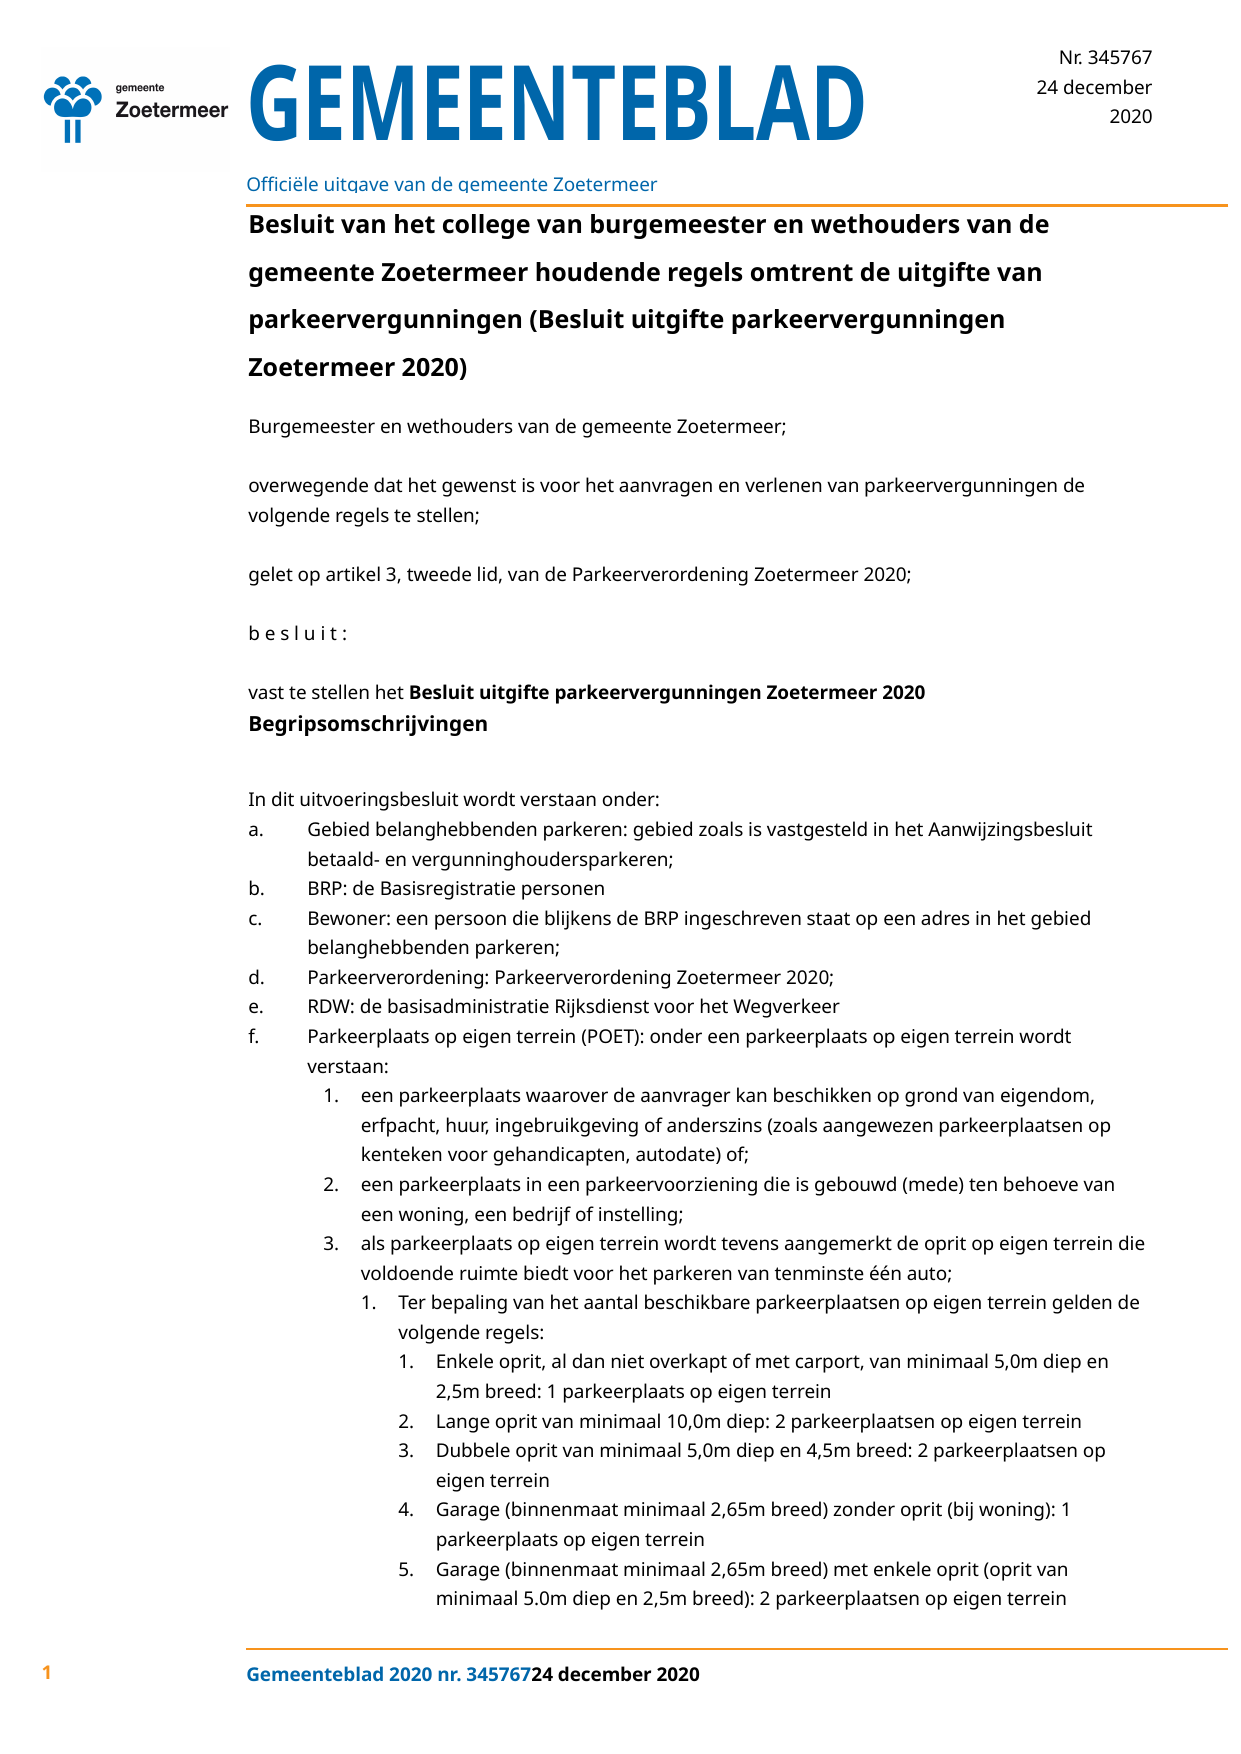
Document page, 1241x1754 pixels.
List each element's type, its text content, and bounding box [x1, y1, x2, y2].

text Besluit van het college van burgemeester en wethouders van de gemeente Zoetermeer houdende regels omtrent de uitgifte van parkeervergunningen (Besluit uitgifte parkeervergunningen Zoetermeer 2020) [248, 207, 1152, 384]
list RDW: de basisadministratie Rijksdienst voor het Wegverkeer [248, 994, 1152, 1019]
list Bewoner: een persoon die blijkens de BRP ingeschreven staat op een adres in het gebied belanghebbenden parkeren; [248, 905, 1152, 960]
list Garage (binnenmaat minimaal 2,65m breed) met enkele oprit (oprit van minimaal 5.0m diep en 2,5m breed): 2 parkeerplaatsen op eigen terrein [398, 1556, 1152, 1611]
list Lange oprit van minimaal 10,0m diep: 2 parkeerplaatsen op eigen terrein [398, 1408, 1152, 1434]
text Begripsomschrijvingen [248, 709, 1152, 737]
text b e s l u i t : [248, 620, 1152, 646]
text vast te stellen het Besluit uitgifte parkeervergunningen Zoetermeer 2020 [248, 679, 1152, 705]
list een parkeerplaats waarover de aanvrager kan beschikken op grond van eigendom, erfpacht, huur, ingebruikgeving of anderszins (zoals aangewezen parkeerplaatsen op kenteken voor gehandicapten, autodate) of; [323, 1082, 1152, 1167]
list Parkeerplaats op eigen terrein (POET): onder een parkeerplaats op eigen terrein wordt verstaan: [248, 1023, 1152, 1079]
text In dit uitvoeringsbesluit wordt verstaan onder: [248, 787, 1152, 812]
text overwegende dat het gewenst is voor het aanvragen en verlenen van parkeervergunningen de volgende regels te stellen; [248, 472, 1152, 528]
list Ter bepaling van het aantal beschikbare parkeerplaatsen op eigen terrein gelden de volgende regels: [361, 1289, 1152, 1345]
list een parkeerplaats in een parkeervoorziening die is gebouwd (mede) ten behoeve van een woning, een bedrijf of instelling; [323, 1171, 1152, 1227]
text Burgemeester en wethouders van de gemeente Zoetermeer; [248, 413, 1152, 439]
picture [41, 47, 231, 172]
list als parkeerplaats op eigen terrein wordt tevens aangemerkt de oprit op eigen terrein die voldoende ruimte biedt voor het parkeren van tenminste één auto; [323, 1230, 1152, 1286]
list Parkeerverordening: Parkeerverordening Zoetermeer 2020; [248, 964, 1152, 990]
list Enkele oprit, al dan niet overkapt of met carport, van minimaal 5,0m diep en 2,5m breed: 1 parkeerplaats op eigen terrein [398, 1349, 1152, 1404]
list Garage (binnenmaat minimaal 2,65m breed) zonder oprit (bij woning): 1 parkeerplaats op eigen terrein [398, 1497, 1152, 1552]
list BRP: de Basisregistratie personen [248, 875, 1152, 901]
text gelet op artikel 3, tweede lid, van de Parkeerverordening Zoetermeer 2020; [248, 561, 1152, 587]
list Dubbele oprit van minimaal 5,0m diep en 4,5m breed: 2 parkeerplaatsen op eigen terrein [398, 1437, 1152, 1493]
list Gebied belanghebbenden parkeren: gebied zoals is vastgesteld in het Aanwijzingsbesluit betaald- en vergunninghoudersparkeren; [248, 816, 1152, 872]
